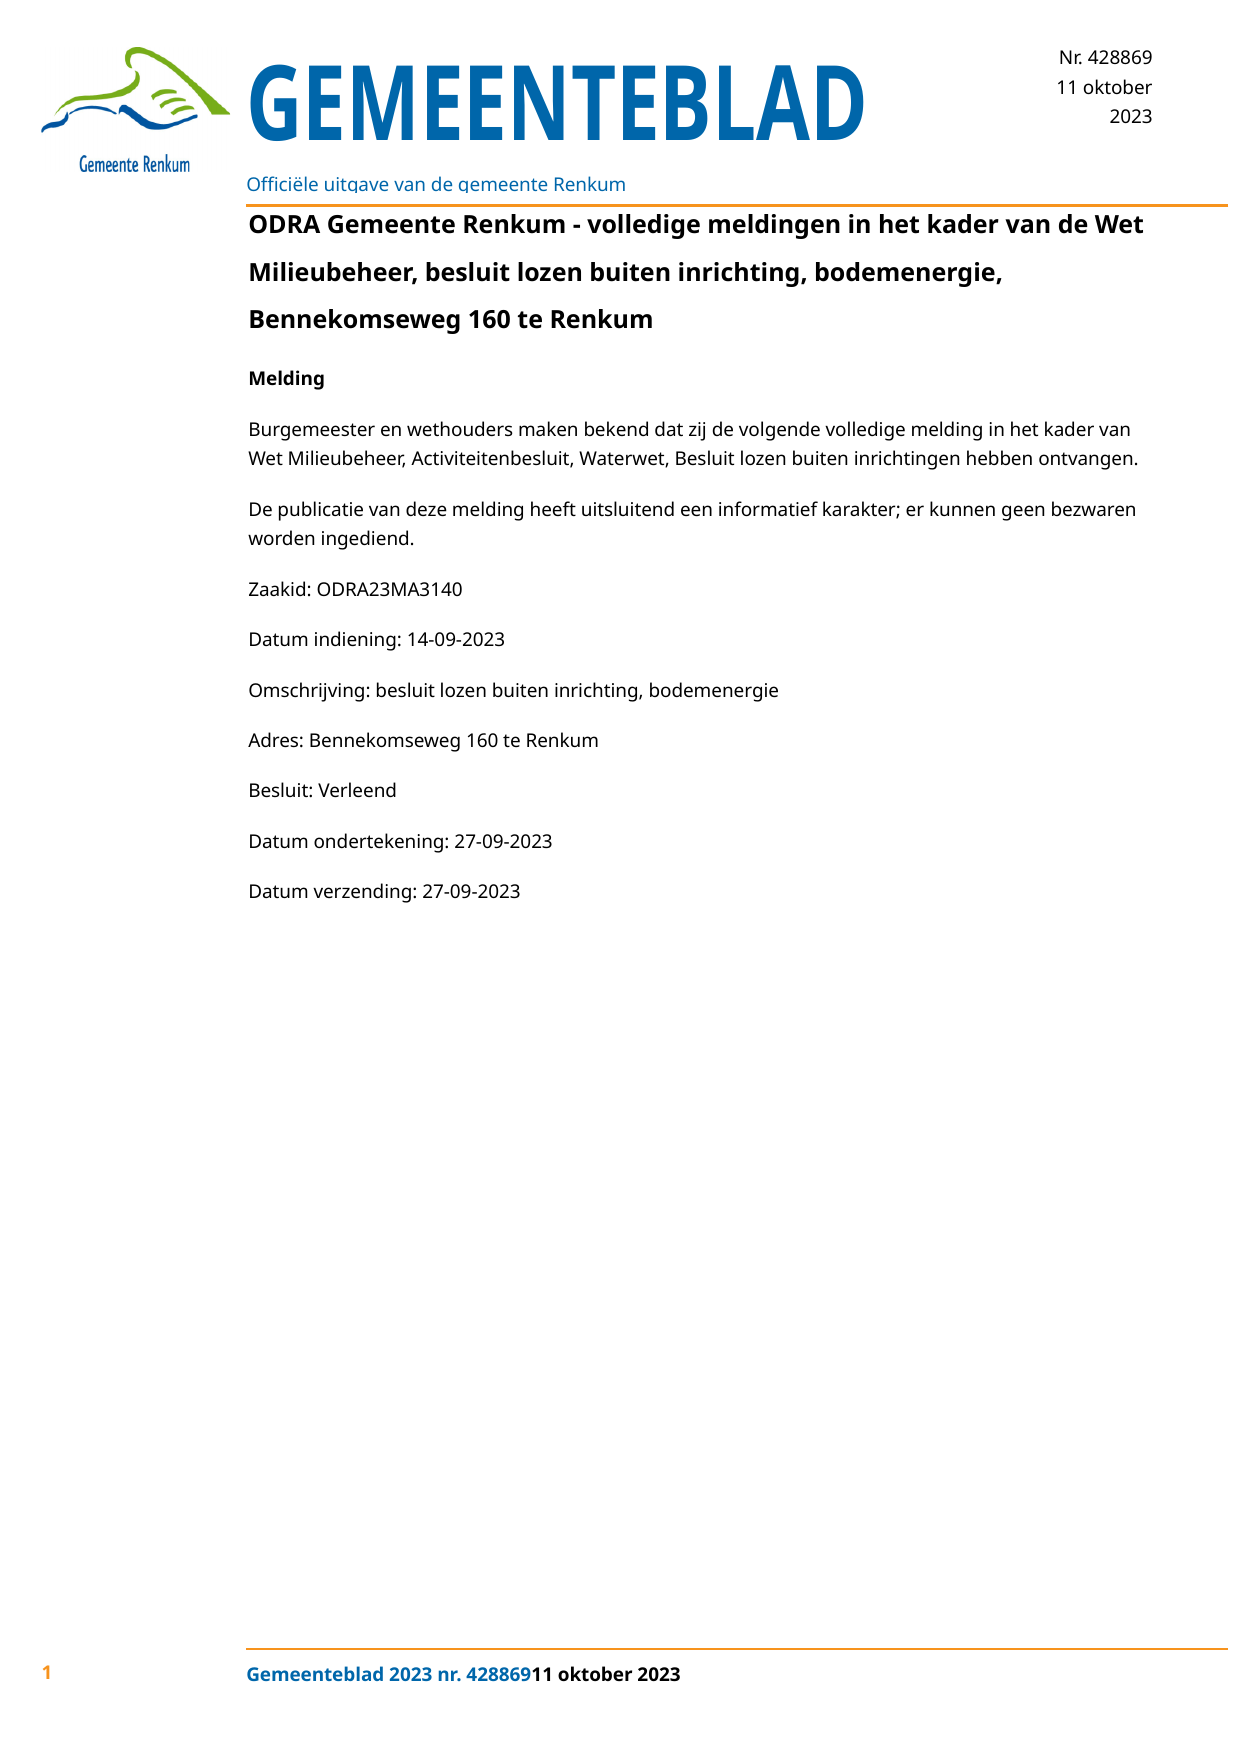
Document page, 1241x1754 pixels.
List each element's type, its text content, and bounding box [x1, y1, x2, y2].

text Datum verzending: 27-09-2023 [248, 878, 1152, 904]
text Zaakid: ODRA23MA3140 [248, 576, 1152, 602]
text Omschrijving: besluit lozen buiten inrichting, bodemenergie [248, 677, 1152, 702]
text Burgemeester en wethouders maken bekend dat zij de volgende volledige melding in het kader van Wet Milieubeheer, Activiteitenbesluit, Waterwet, Besluit lozen buiten inrichtingen hebben ontvangen. [248, 416, 1152, 471]
text Datum ondertekening: 27-09-2023 [248, 828, 1152, 854]
text Besluit: Verleend [248, 778, 1152, 803]
picture [41, 47, 231, 172]
text Datum indiening: 14-09-2023 [248, 626, 1152, 652]
text De publicatie van deze melding heeft uitsluitend een informatief karakter; er kunnen geen bezwaren worden ingediend. [248, 496, 1152, 551]
text ODRA Gemeente Renkum - volledige meldingen in het kader van de Wet Milieubeheer, besluit lozen buiten inrichting, bodemenergie, Bennekomseweg 160 te Renkum [248, 207, 1152, 336]
text Melding [248, 366, 1152, 391]
text Adres: Bennekomseweg 160 te Renkum [248, 727, 1152, 753]
